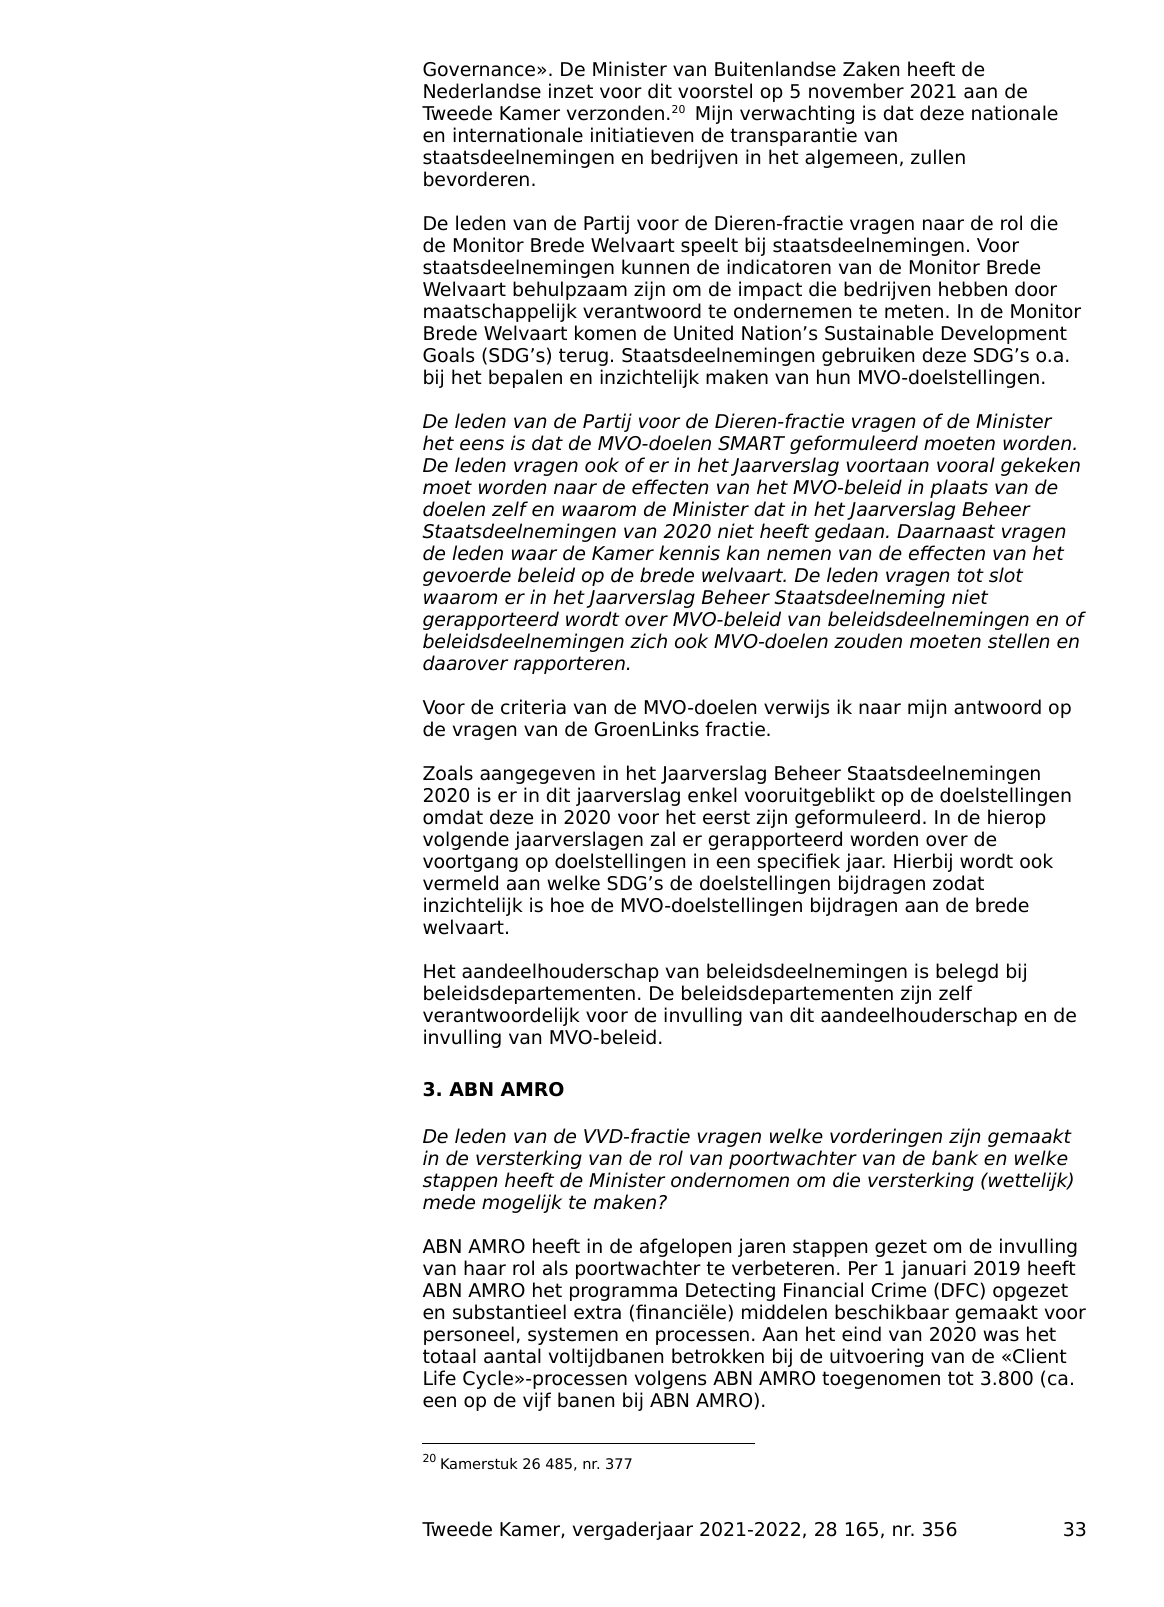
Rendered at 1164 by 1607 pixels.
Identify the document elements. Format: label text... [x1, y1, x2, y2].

text Governance». De Minister van Buitenlandse Zaken heeft de Nederlandse inzet voor dit voorstel op 5 november 2021 aan de Tweede Kamer verzonden. Mijn verwachting is dat deze nationale en internationale initiatieven de transparantie van staatsdeelnemingen en bedrijven in het algemeen, zullen bevorderen. [422, 59, 1087, 191]
text Kamerstuk 26 485, nr. 377 [422, 1452, 1087, 1474]
text De leden van de Partij voor de Dieren-fractie vragen of de Minister het eens is dat de MVO-doelen SMART geformuleerd moeten worden. De leden vragen ook of er in het Jaarverslag voortaan vooral gekeken moet worden naar de effecten van het MVO-beleid in plaats van de doelen zelf en waarom de Minister dat in het Jaarverslag Beheer Staatsdeelnemingen van 2020 niet heeft gedaan. Daarnaast vragen de leden waar de Kamer kennis kan nemen van de effecten van het gevoerde beleid op de brede welvaart. De leden vragen tot slot waarom er in het Jaarverslag Beheer Staatsdeelneming niet gerapporteerd wordt over MVO-beleid van beleidsdeelnemingen en of beleidsdeelnemingen zich ook MVO-doelen zouden moeten stellen en daarover rapporteren. [422, 411, 1087, 675]
text Het aandeelhouderschap van beleidsdeelnemingen is belegd bij beleidsdepartementen. De beleidsdepartementen zijn zelf verantwoordelijk voor de invulling van dit aandeelhouderschap en de invulling van MVO-beleid. [422, 961, 1087, 1049]
text De leden van de VVD-fractie vragen welke vorderingen zijn gemaakt in de versterking van de rol van poortwachter van de bank en welke stappen heeft de Minister ondernomen om die versterking (wettelijk) mede mogelijk te maken? [422, 1126, 1087, 1214]
text Zoals aangegeven in het Jaarverslag Beheer Staatsdeelnemingen 2020 is er in dit jaarverslag enkel vooruitgeblikt op de doelstellingen omdat deze in 2020 voor het eerst zijn geformuleerd. In de hierop volgende jaarverslagen zal er gerapporteerd worden over de voortgang op doelstellingen in een specifiek jaar. Hierbij wordt ook vermeld aan welke SDG’s de doelstellingen bijdragen zodat inzichtelijk is hoe de MVO-doelstellingen bijdragen aan de brede welvaart. [422, 763, 1087, 939]
text ABN AMRO heeft in de afgelopen jaren stappen gezet om de invulling van haar rol als poortwachter te verbeteren. Per 1 januari 2019 heeft ABN AMRO het programma Detecting Financial Crime (DFC) opgezet en substantieel extra (financiële) middelen beschikbaar gemaakt voor personeel, systemen en processen. Aan het eind van 2020 was het totaal aantal voltijdbanen betrokken bij de uitvoering van de «Client Life Cycle»-processen volgens ABN AMRO toegenomen tot 3.800 (ca. een op de vijf banen bij ABN AMRO). [422, 1236, 1087, 1412]
text De leden van de Partij voor de Dieren-fractie vragen naar de rol die de Monitor Brede Welvaart speelt bij staatsdeelnemingen. Voor staatsdeelnemingen kunnen de indicatoren van de Monitor Brede Welvaart behulpzaam zijn om de impact die bedrijven hebben door maatschappelijk verantwoord te ondernemen te meten. In de Monitor Brede Welvaart komen de United Nation’s Sustainable Development Goals (SDG’s) terug. Staatsdeelnemingen gebruiken deze SDG’s o.a. bij het bepalen en inzichtelijk maken van hun MVO-doelstellingen. [422, 213, 1087, 389]
subtitle 3. ABN AMRO [422, 1079, 1087, 1101]
text Voor de criteria van de MVO-doelen verwijs ik naar mijn antwoord op de vragen van de GroenLinks fractie. [422, 697, 1087, 741]
